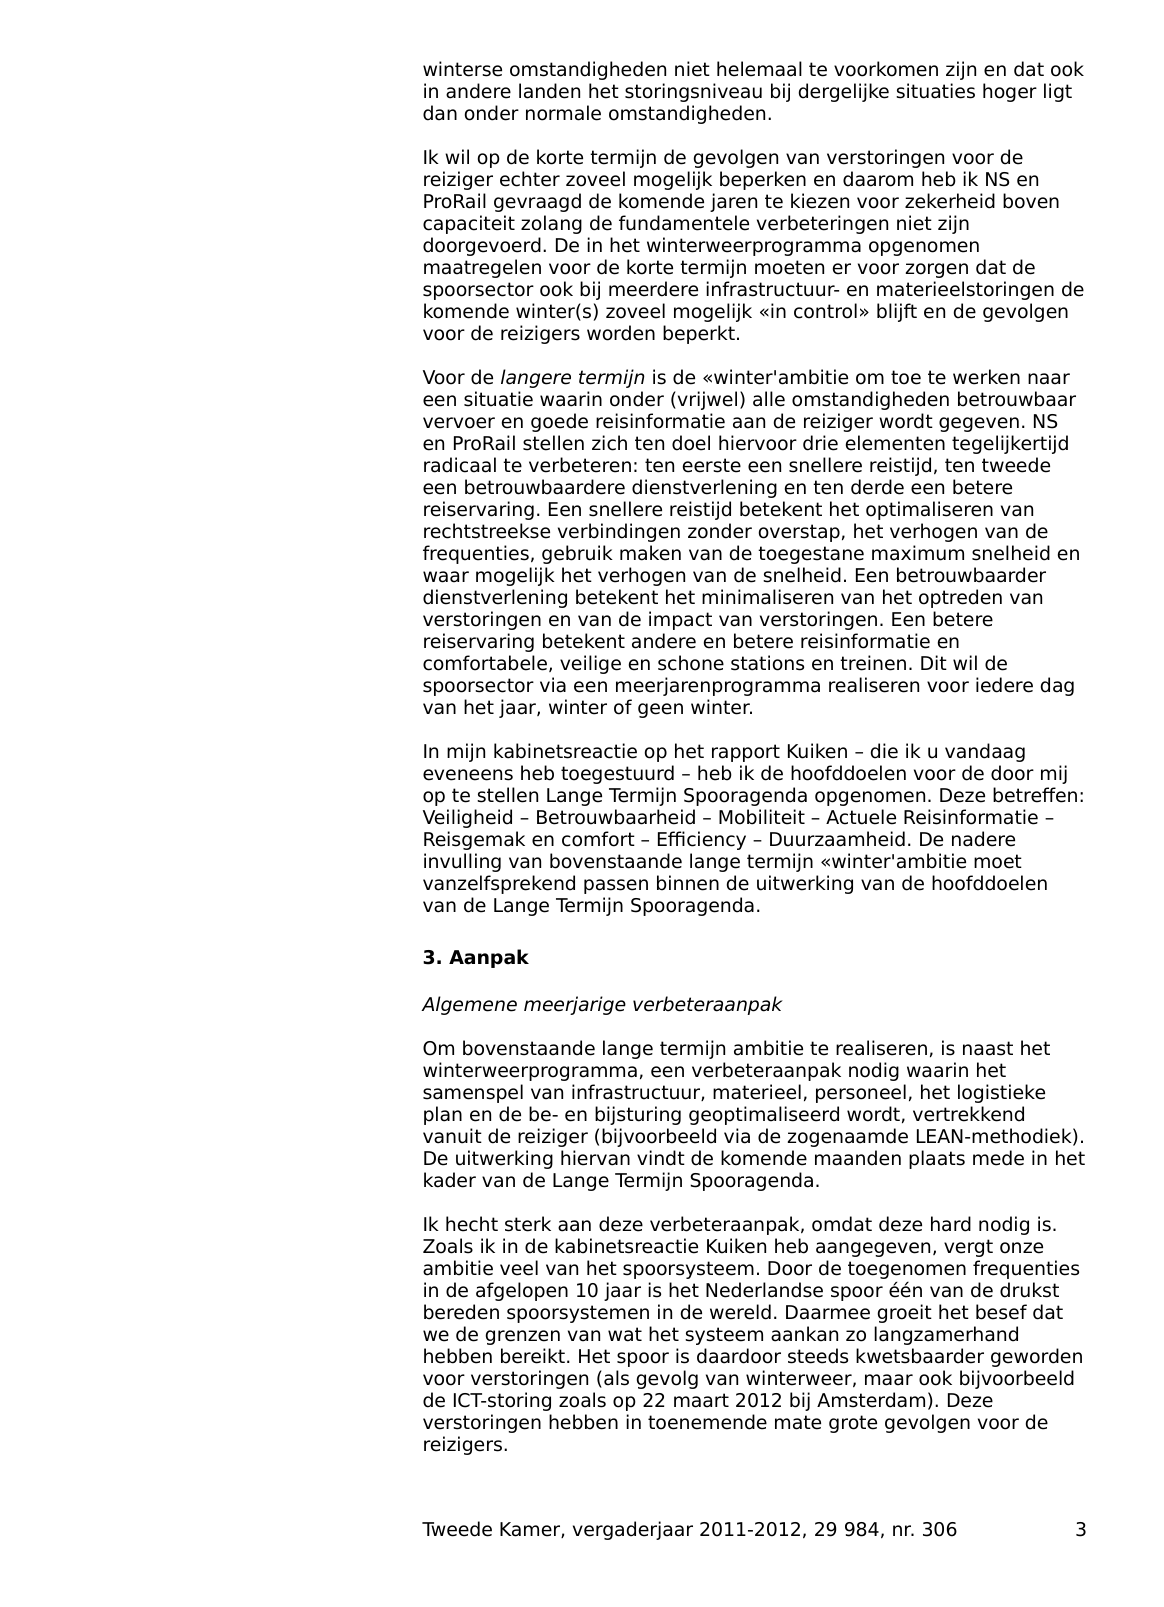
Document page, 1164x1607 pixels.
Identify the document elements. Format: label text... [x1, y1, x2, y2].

subtitle 3. Aanpak [422, 947, 1087, 969]
subtitle Algemene meerjarige verbeteraanpak [422, 994, 1087, 1016]
text winterse omstandigheden niet helemaal te voorkomen zijn en dat ook in andere landen het storingsniveau bij dergelijke situaties hoger ligt dan onder normale omstandigheden. [422, 59, 1087, 125]
text Voor de langere termijn is de «winter'ambitie om toe te werken naar een situatie waarin onder (vrijwel) alle omstandigheden betrouwbaar vervoer en goede reisinformatie aan de reiziger wordt gegeven. NS en ProRail stellen zich ten doel hiervoor drie elementen tegelijkertijd radicaal te verbeteren: ten eerste een snellere reistijd, ten tweede een betrouwbaardere dienstverlening en ten derde een betere reiservaring. Een snellere reistijd betekent het optimaliseren van rechtstreekse verbindingen zonder overstap, het verhogen van de frequenties, gebruik maken van de toegestane maximum snelheid en waar mogelijk het verhogen van de snelheid. Een betrouwbaarder dienstverlening betekent het minimaliseren van het optreden van verstoringen en van de impact van verstoringen. Een betere reiservaring betekent andere en betere reisinformatie en comfortabele, veilige en schone stations en treinen. Dit wil de spoorsector via een meerjarenprogramma realiseren voor iedere dag van het jaar, winter of geen winter. [422, 367, 1087, 719]
text In mijn kabinetsreactie op het rapport Kuiken – die ik u vandaag eveneens heb toegestuurd – heb ik de hoofddoelen voor de door mij op te stellen Lange Termijn Spooragenda opgenomen. Deze betreffen: Veiligheid – Betrouwbaarheid – Mobiliteit – Actuele Reisinformatie – Reisgemak en comfort – Efficiency – Duurzaamheid. De nadere invulling van bovenstaande lange termijn «winter'ambitie moet vanzelfsprekend passen binnen de uitwerking van de hoofddoelen van de Lange Termijn Spooragenda. [422, 741, 1087, 917]
text Om bovenstaande lange termijn ambitie te realiseren, is naast het winterweerprogramma, een verbeteraanpak nodig waarin het samenspel van infrastructuur, materieel, personeel, het logistieke plan en de be- en bijsturing geoptimaliseerd wordt, vertrekkend vanuit de reiziger (bijvoorbeeld via de zogenaamde LEAN-methodiek). De uitwerking hiervan vindt de komende maanden plaats mede in het kader van de Lange Termijn Spooragenda. [422, 1038, 1087, 1192]
text Ik wil op de korte termijn de gevolgen van verstoringen voor de reiziger echter zoveel mogelijk beperken en daarom heb ik NS en ProRail gevraagd de komende jaren te kiezen voor zekerheid boven capaciteit zolang de fundamentele verbeteringen niet zijn doorgevoerd. De in het winterweerprogramma opgenomen maatregelen voor de korte termijn moeten er voor zorgen dat de spoorsector ook bij meerdere infrastructuur- en materieelstoringen de komende winter(s) zoveel mogelijk «in control» blijft en de gevolgen voor de reizigers worden beperkt. [422, 147, 1087, 345]
text Ik hecht sterk aan deze verbeteraanpak, omdat deze hard nodig is. Zoals ik in de kabinetsreactie Kuiken heb aangegeven, vergt onze ambitie veel van het spoorsysteem. Door de toegenomen frequenties in de afgelopen 10 jaar is het Nederlandse spoor één van de drukst bereden spoorsystemen in de wereld. Daarmee groeit het besef dat we de grenzen van wat het systeem aankan zo langzamerhand hebben bereikt. Het spoor is daardoor steeds kwetsbaarder geworden voor verstoringen (als gevolg van winterweer, maar ook bijvoorbeeld de ICT-storing zoals op 22 maart 2012 bij Amsterdam). Deze verstoringen hebben in toenemende mate grote gevolgen voor de reizigers. [422, 1214, 1087, 1456]
